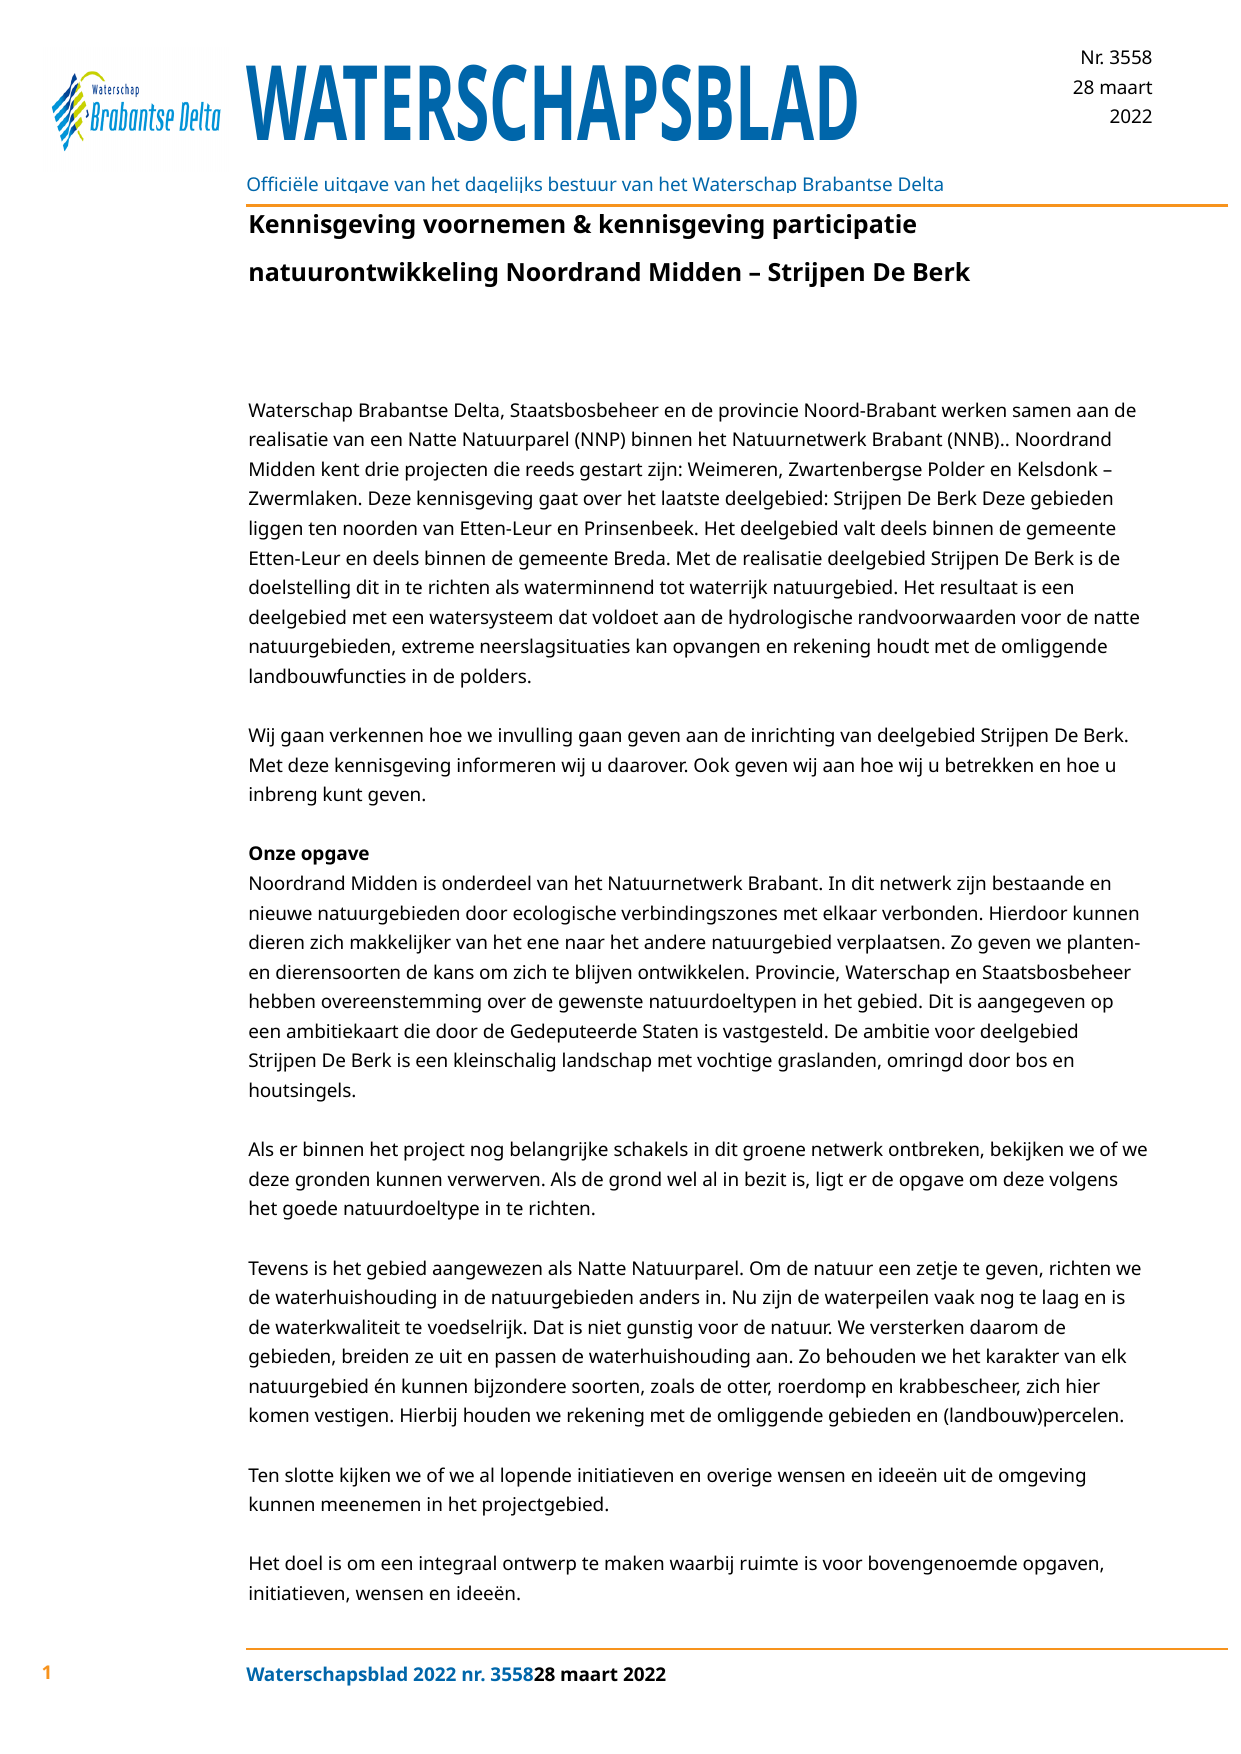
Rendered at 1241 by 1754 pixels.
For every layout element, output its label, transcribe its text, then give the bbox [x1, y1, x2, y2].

text Kennisgeving voornemen & kennisgeving participatie natuurontwikkeling Noordrand Midden – Strijpen De Berk [248, 207, 1152, 288]
text Onze opgave [248, 841, 1152, 866]
text Het doel is om een integraal ontwerp te maken waarbij ruimte is voor bovengenoemde opgaven, initiatieven, wensen en ideeën. [248, 1551, 1152, 1606]
picture [41, 47, 231, 172]
text Noordrand Midden is onderdeel van het Natuurnetwerk Brabant. In dit netwerk zijn bestaande en nieuwe natuurgebieden door ecologische verbindingszones met elkaar verbonden. Hierdoor kunnen dieren zich makkelijker van het ene naar het andere natuurgebied verplaatsen. Zo geven we planten- en dierensoorten de kans om zich te blijven ontwikkelen. Provincie, Waterschap en Staatsbosbeheer hebben overeenstemming over de gewenste natuurdoeltypen in het gebied. Dit is aangegeven op een ambitiekaart die door de Gedeputeerde Staten is vastgesteld. De ambitie voor deelgebied Strijpen De Berk is een kleinschalig landschap met vochtige graslanden, omringd door bos en houtsingels. [248, 870, 1152, 1103]
text Waterschap Brabantse Delta, Staatsbosbeheer en de provincie Noord-Brabant werken samen aan de realisatie van een Natte Natuurparel (NNP) binnen het Natuurnetwerk Brabant (NNB).. Noordrand Midden kent drie projecten die reeds gestart zijn: Weimeren, Zwartenbergse Polder en Kelsdonk – Zwermlaken. Deze kennisgeving gaat over het laatste deelgebied: Strijpen De Berk Deze gebieden liggen ten noorden van Etten-Leur en Prinsenbeek. Het deelgebied valt deels binnen de gemeente Etten-Leur en deels binnen de gemeente Breda. Met de realisatie deelgebied Strijpen De Berk is de doelstelling dit in te richten als waterminnend tot waterrijk natuurgebied. Het resultaat is een deelgebied met een watersysteem dat voldoet aan de hydrologische randvoorwaarden voor de natte natuurgebieden, extreme neerslagsituaties kan opvangen en rekening houdt met de omliggende landbouwfuncties in de polders. [248, 397, 1152, 689]
text Tevens is het gebied aangewezen als Natte Natuurparel. Om de natuur een zetje te geven, richten we de waterhuishouding in de natuurgebieden anders in. Nu zijn de waterpeilen vaak nog te laag en is de waterkwaliteit te voedselrijk. Dat is niet gunstig voor de natuur. We versterken daarom de gebieden, breiden ze uit en passen de waterhuishouding aan. Zo behouden we het karakter van elk natuurgebied én kunnen bijzondere soorten, zoals de otter, roerdomp en krabbescheer, zich hier komen vestigen. Hierbij houden we rekening met de omliggende gebieden en (landbouw)percelen. [248, 1255, 1152, 1428]
text Ten slotte kijken we of we al lopende initiatieven en overige wensen en ideeën uit de omgeving kunnen meenemen in het projectgebied. [248, 1462, 1152, 1517]
text Wij gaan verkennen hoe we invulling gaan geven aan de inrichting van deelgebied Strijpen De Berk. Met deze kennisgeving informeren wij u daarover. Ook geven wij aan hoe wij u betrekken en hoe u inbreng kunt geven. [248, 722, 1152, 807]
text Als er binnen het project nog belangrijke schakels in dit groene netwerk ontbreken, bekijken we of we deze gronden kunnen verwerven. Als de grond wel al in bezit is, ligt er de opgave om deze volgens het goede natuurdoeltype in te richten. [248, 1136, 1152, 1221]
